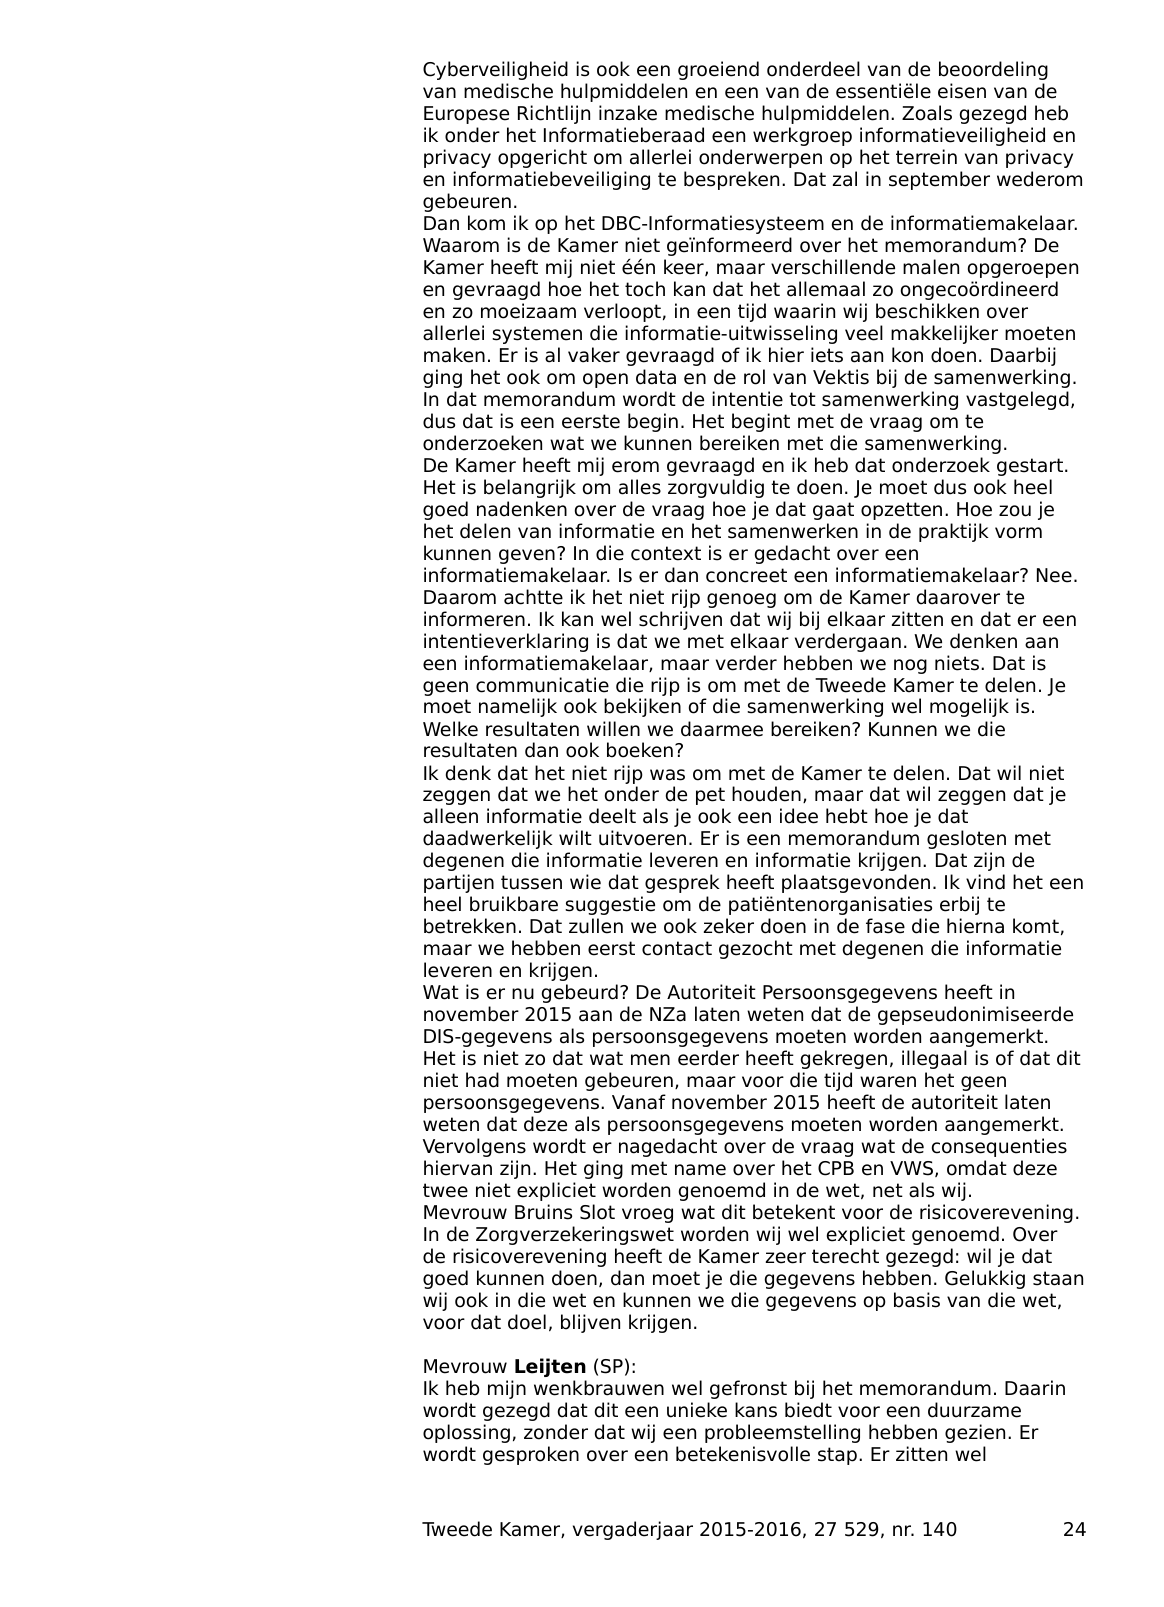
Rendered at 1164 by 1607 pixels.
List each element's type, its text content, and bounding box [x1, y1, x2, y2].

text Wat is er nu gebeurd? De Autoriteit Persoonsgegevens heeft in november 2015 aan de NZa laten weten dat de gepseudonimiseerde DIS-gegevens als persoonsgegevens moeten worden aangemerkt. Het is niet zo dat wat men eerder heeft gekregen, illegaal is of dat dit niet had moeten gebeuren, maar voor die tijd waren het geen persoonsgegevens. Vanaf november 2015 heeft de autoriteit laten weten dat deze als persoonsgegevens moeten worden aangemerkt. Vervolgens wordt er nagedacht over de vraag wat de consequenties hiervan zijn. Het ging met name over het CPB en VWS, omdat deze twee niet expliciet worden genoemd in de wet, net als wij. [422, 982, 1087, 1202]
text De Kamer heeft mij erom gevraagd en ik heb dat onderzoek gestart. Het is belangrijk om alles zorgvuldig te doen. Je moet dus ook heel goed nadenken over de vraag hoe je dat gaat opzetten. Hoe zou je het delen van informatie en het samenwerken in de praktijk vorm kunnen geven? In die context is er gedacht over een informatiemakelaar. Is er dan concreet een informatiemakelaar? Nee. Daarom achtte ik het niet rijp genoeg om de Kamer daarover te informeren. Ik kan wel schrijven dat wij bij elkaar zitten en dat er een intentieverklaring is dat we met elkaar verdergaan. We denken aan een informatiemakelaar, maar verder hebben we nog niets. Dat is geen communicatie die rijp is om met de Tweede Kamer te delen. Je moet namelijk ook bekijken of die samenwerking wel mogelijk is. Welke resultaten willen we daarmee bereiken? Kunnen we die resultaten dan ook boeken? [422, 455, 1087, 762]
text Ik heb mijn wenkbrauwen wel gefronst bij het memorandum. Daarin wordt gezegd dat dit een unieke kans biedt voor een duurzame oplossing, zonder dat wij een probleemstelling hebben gezien. Er wordt gesproken over een betekenisvolle stap. Er zitten wel [422, 1378, 1087, 1466]
text Dan kom ik op het DBC-Informatiesysteem en de informatiemakelaar. Waarom is de Kamer niet geïnformeerd over het memorandum? De Kamer heeft mij niet één keer, maar verschillende malen opgeroepen en gevraagd hoe het toch kan dat het allemaal zo ongecoördineerd en zo moeizaam verloopt, in een tijd waarin wij beschikken over allerlei systemen die informatie-uitwisseling veel makkelijker moeten maken. Er is al vaker gevraagd of ik hier iets aan kon doen. Daarbij ging het ook om open data en de rol van Vektis bij de samenwerking. In dat memorandum wordt de intentie tot samenwerking vastgelegd, dus dat is een eerste begin. Het begint met de vraag om te onderzoeken wat we kunnen bereiken met die samenwerking. [422, 213, 1087, 455]
text Mevrouw Leijten (SP): [422, 1356, 1087, 1378]
text Ik denk dat het niet rijp was om met de Kamer te delen. Dat wil niet zeggen dat we het onder de pet houden, maar dat wil zeggen dat je alleen informatie deelt als je ook een idee hebt hoe je dat daadwerkelijk wilt uitvoeren. Er is een memorandum gesloten met degenen die informatie leveren en informatie krijgen. Dat zijn de partijen tussen wie dat gesprek heeft plaatsgevonden. Ik vind het een heel bruikbare suggestie om de patiëntenorganisaties erbij te betrekken. Dat zullen we ook zeker doen in de fase die hierna komt, maar we hebben eerst contact gezocht met degenen die informatie leveren en krijgen. [422, 762, 1087, 982]
text Cyberveiligheid is ook een groeiend onderdeel van de beoordeling van medische hulpmiddelen en een van de essentiële eisen van de Europese Richtlijn inzake medische hulpmiddelen. Zoals gezegd heb ik onder het Informatieberaad een werkgroep informatieveiligheid en privacy opgericht om allerlei onderwerpen op het terrein van privacy en informatiebeveiliging te bespreken. Dat zal in september wederom gebeuren. [422, 59, 1087, 213]
text Mevrouw Bruins Slot vroeg wat dit betekent voor de risicoverevening. In de Zorgverzekeringswet worden wij wel expliciet genoemd. Over de risicoverevening heeft de Kamer zeer terecht gezegd: wil je dat goed kunnen doen, dan moet je die gegevens hebben. Gelukkig staan wij ook in die wet en kunnen we die gegevens op basis van die wet, voor dat doel, blijven krijgen. [422, 1202, 1087, 1334]
